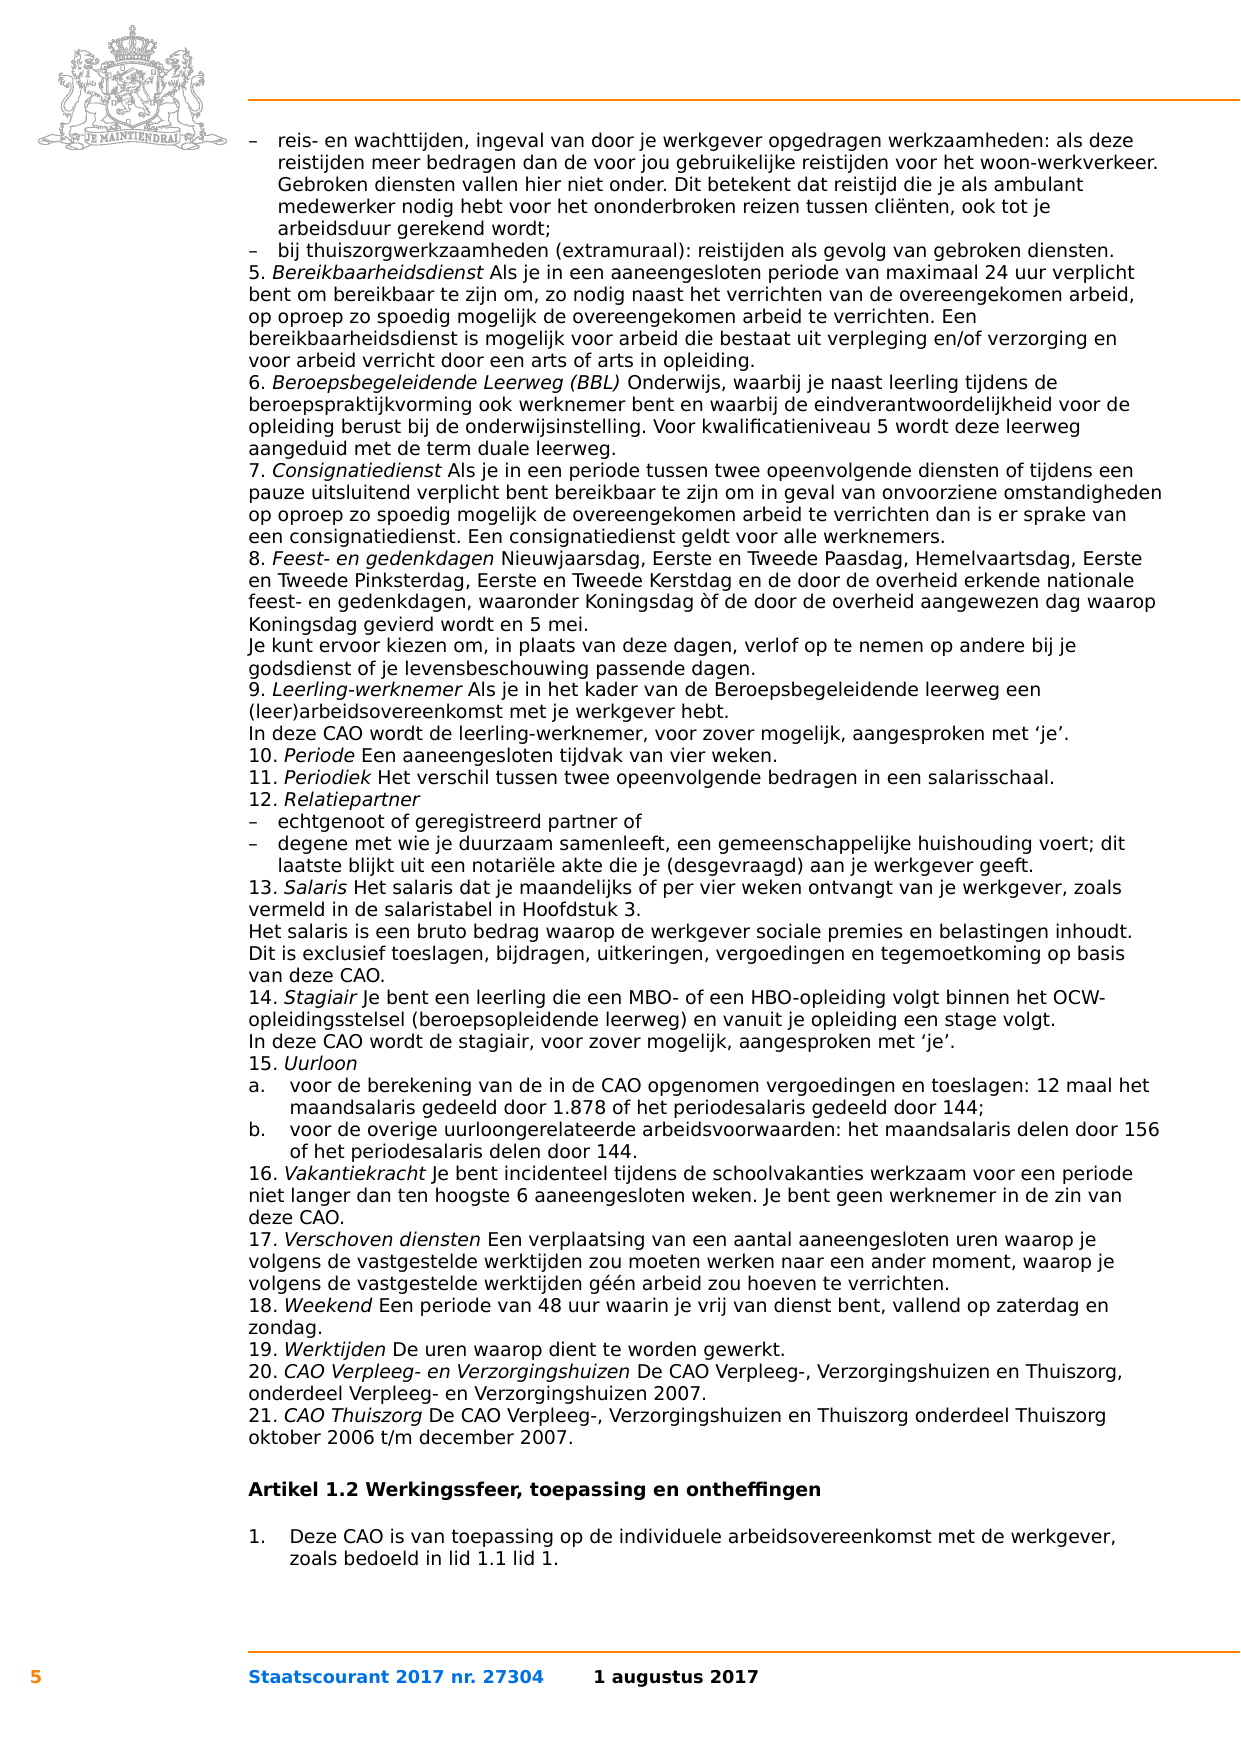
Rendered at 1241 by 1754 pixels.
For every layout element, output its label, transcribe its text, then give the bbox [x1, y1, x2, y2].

text 5. Bereikbaarheidsdienst Als je in een aaneengesloten periode van maximaal 24 uur verplicht bent om bereikbaar te zijn om, zo nodig naast het verrichten van de overeengekomen arbeid, op oproep zo spoedig mogelijk de overeengekomen arbeid te verrichten. Een bereikbaarheidsdienst is mogelijk voor arbeid die bestaat uit verpleging en/of verzorging en voor arbeid verricht door een arts of arts in opleiding. [248, 262, 1163, 372]
text a. voor de berekening van de in de CAO opgenomen vergoedingen en toeslagen: 12 maal het maandsalaris gedeeld door 1.878 of het periodesalaris gedeeld door 144; [248, 1075, 1163, 1119]
text 19. Werktijden De uren waarop dient te worden gewerkt. [248, 1339, 1163, 1361]
text 21. CAO Thuiszorg De CAO Verpleeg-, Verzorgingshuizen en Thuiszorg onderdeel Thuiszorg oktober 2006 t/m december 2007. [248, 1405, 1163, 1449]
text 9. Leerling-werknemer Als je in het kader van de Beroepsbegeleidende leerweg een (leer)arbeidsovereenkomst met je werkgever hebt. [248, 679, 1163, 723]
text 10. Periode Een aaneengesloten tijdvak van vier weken. [248, 745, 1163, 767]
text Je kunt ervoor kiezen om, in plaats van deze dagen, verlof op te nemen op andere bij je godsdienst of je levensbeschouwing passende dagen. [248, 635, 1163, 679]
text 7. Consignatiedienst Als je in een periode tussen twee opeenvolgende diensten of tijdens een pauze uitsluitend verplicht bent bereikbaar te zijn om in geval van onvoorziene omstandigheden op oproep zo spoedig mogelijk de overeengekomen arbeid te verrichten dan is er sprake van een consignatiedienst. Een consignatiedienst geldt voor alle werknemers. [248, 459, 1163, 547]
text 15. Uurloon [248, 1053, 1163, 1075]
text In deze CAO wordt de stagiair, voor zover mogelijk, aangesproken met ‘je’. [248, 1031, 1163, 1053]
text – reis- en wachttijden, ingeval van door je werkgever opgedragen werkzaamheden: als deze reistijden meer bedragen dan de voor jou gebruikelijke reistijden voor het woon-werkverkeer. Gebroken diensten vallen hier niet onder. Dit betekent dat reistijd die je als ambulant medewerker nodig hebt voor het ononderbroken reizen tussen cliënten, ook tot je arbeidsduur gerekend wordt; [248, 130, 1163, 240]
text 20. CAO Verpleeg- en Verzorgingshuizen De CAO Verpleeg-, Verzorgingshuizen en Thuiszorg, onderdeel Verpleeg- en Verzorgingshuizen 2007. [248, 1361, 1163, 1405]
text 16. Vakantiekracht Je bent incidenteel tijdens de schoolvakanties werkzaam voor een periode niet langer dan ten hoogste 6 aaneengesloten weken. Je bent geen werknemer in de zin van deze CAO. [248, 1163, 1163, 1229]
text 18. Weekend Een periode van 48 uur waarin je vrij van dienst bent, vallend op zaterdag en zondag. [248, 1295, 1163, 1339]
text 13. Salaris Het salaris dat je maandelijks of per vier weken ontvangt van je werkgever, zoals vermeld in de salaristabel in Hoofdstuk 3. [248, 877, 1163, 921]
picture [38, 25, 227, 150]
text 11. Periodiek Het verschil tussen twee opeenvolgende bedragen in een salarisschaal. [248, 767, 1163, 789]
text 14. Stagiair Je bent een leerling die een MBO- of een HBO-opleiding volgt binnen het OCW-opleidingsstelsel (beroepsopleidende leerweg) en vanuit je opleiding een stage volgt. [248, 987, 1163, 1031]
text – degene met wie je duurzaam samenleeft, een gemeenschappelijke huishouding voert; dit laatste blijkt uit een notariële akte die je (desgevraagd) aan je werkgever geeft. [248, 833, 1163, 877]
text 8. Feest- en gedenkdagen Nieuwjaarsdag, Eerste en Tweede Paasdag, Hemelvaartsdag, Eerste en Tweede Pinksterdag, Eerste en Tweede Kerstdag en de door de overheid erkende nationale feest- en gedenkdagen, waaronder Koningsdag òf de door de overheid aangewezen dag waarop Koningsdag gevierd wordt en 5 mei. [248, 547, 1163, 635]
subtitle Artikel 1.2 Werkingssfeer, toepassing en ontheffingen [248, 1479, 1163, 1501]
text Het salaris is een bruto bedrag waarop de werkgever sociale premies en belastingen inhoudt. Dit is exclusief toeslagen, bijdragen, uitkeringen, vergoedingen en tegemoetkoming op basis van deze CAO. [248, 921, 1163, 987]
text b. voor de overige uurloongerelateerde arbeidsvoorwaarden: het maandsalaris delen door 156 of het periodesalaris delen door 144. [248, 1119, 1163, 1163]
text 1. Deze CAO is van toepassing op de individuele arbeidsovereenkomst met de werkgever, zoals bedoeld in lid 1.1 lid 1. [248, 1526, 1163, 1569]
text 12. Relatiepartner [248, 789, 1163, 811]
text 6. Beroepsbegeleidende Leerweg (BBL) Onderwijs, waarbij je naast leerling tijdens de beroepspraktijkvorming ook werknemer bent en waarbij de eindverantwoordelijkheid voor de opleiding berust bij de onderwijsinstelling. Voor kwalificatieniveau 5 wordt deze leerweg aangeduid met de term duale leerweg. [248, 372, 1163, 459]
text – echtgenoot of geregistreerd partner of [248, 811, 1163, 833]
text In deze CAO wordt de leerling-werknemer, voor zover mogelijk, aangesproken met ‘je’. [248, 723, 1163, 745]
text 17. Verschoven diensten Een verplaatsing van een aantal aaneengesloten uren waarop je volgens de vastgestelde werktijden zou moeten werken naar een ander moment, waarop je volgens de vastgestelde werktijden géén arbeid zou hoeven te verrichten. [248, 1229, 1163, 1295]
text – bij thuiszorgwerkzaamheden (extramuraal): reistijden als gevolg van gebroken diensten. [248, 240, 1163, 262]
